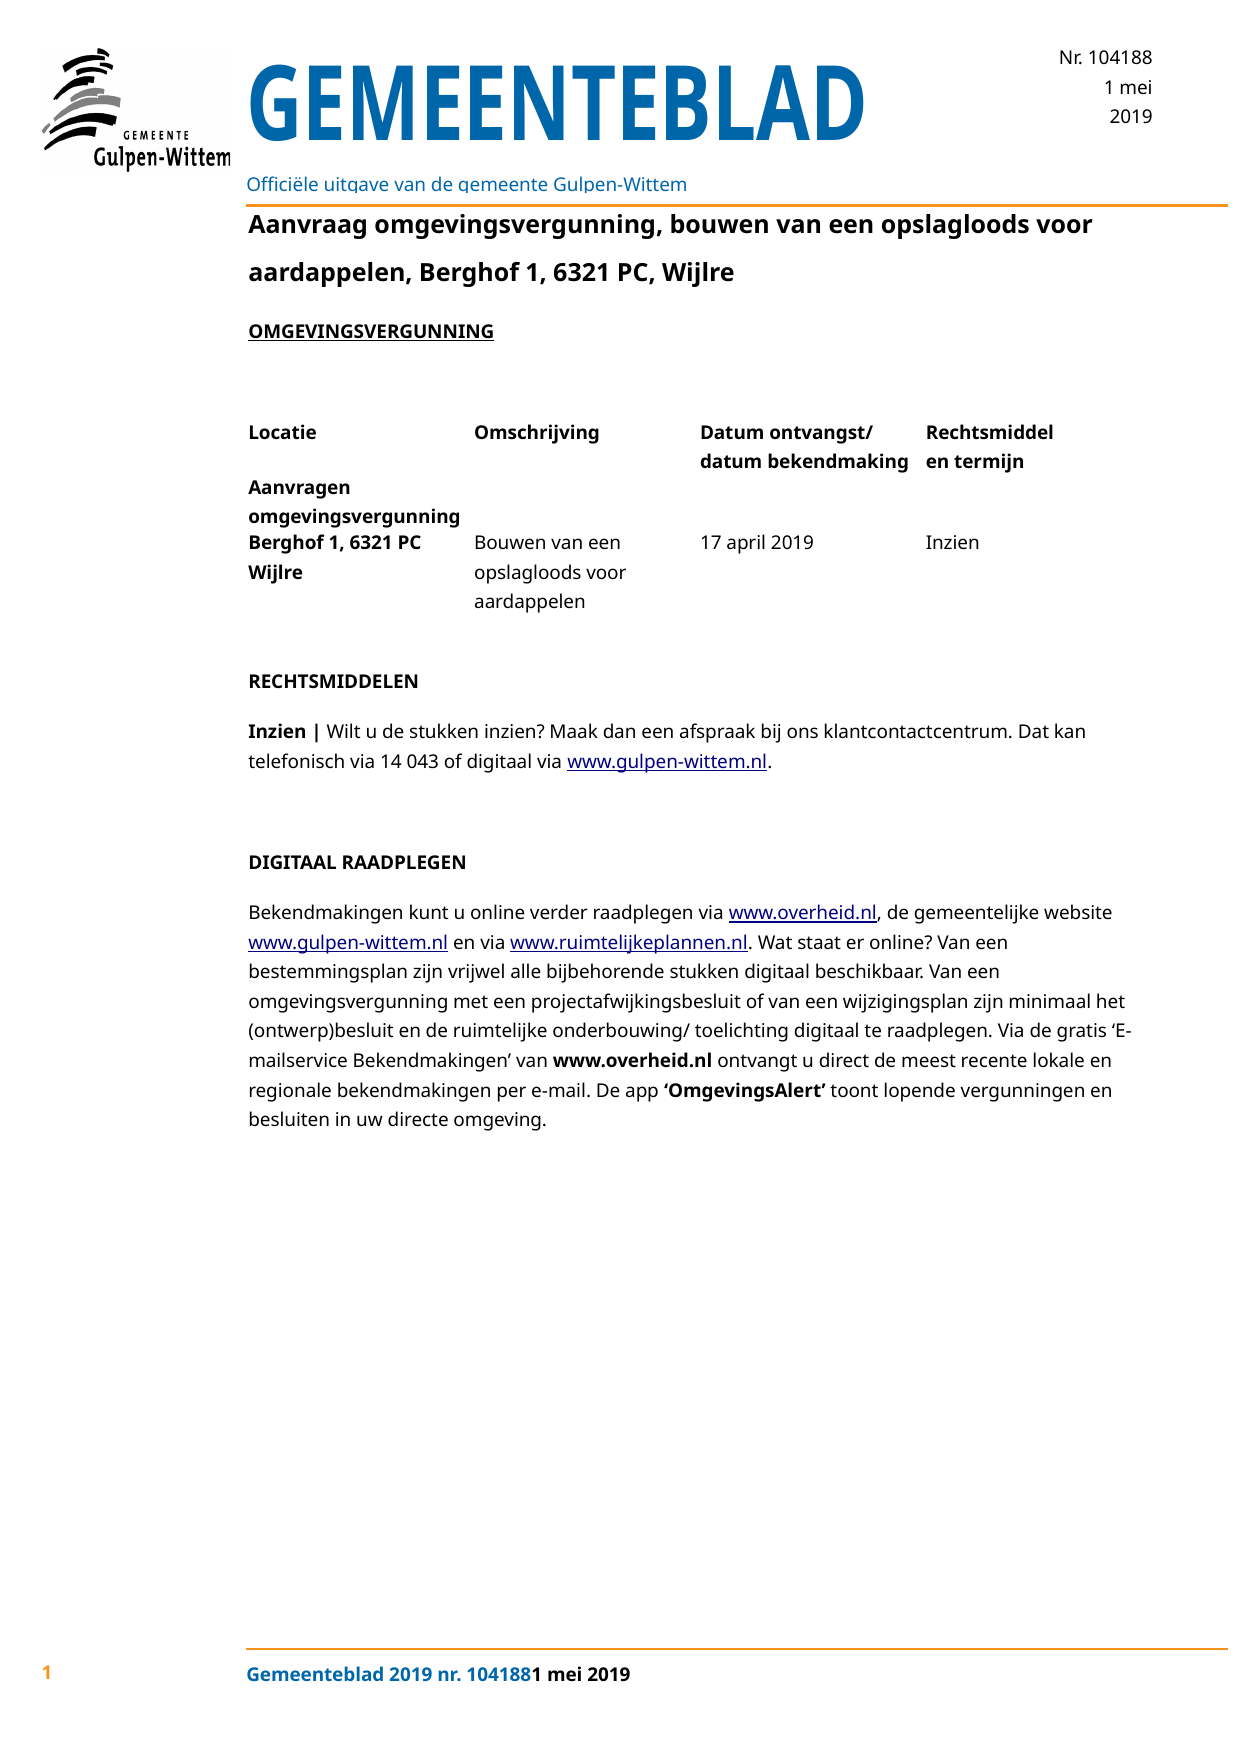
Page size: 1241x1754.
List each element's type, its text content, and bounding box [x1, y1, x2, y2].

table_cell [926, 474, 1152, 529]
table_cell [700, 474, 926, 529]
table_cell Inzien [926, 530, 1152, 614]
text OMGEVINGSVERGUNNING [248, 318, 1152, 344]
text DIGITAAL RAADPLEGEN [248, 849, 1152, 874]
picture [41, 47, 231, 172]
table_cell Berghof 1, 6321 PC Wijlre [248, 530, 474, 614]
text RECHTSMIDDELEN [248, 668, 1152, 694]
text Aanvraag omgevingsvergunning, bouwen van een opslagloods voor aardappelen, Berghof 1, 6321 PC, Wijlre [248, 207, 1152, 288]
text Bekendmakingen kunt u online verder raadplegen via www.overheid.nl, de gemeentelijke website www.gulpen-wittem.nl en via www.ruimtelijkeplannen.nl. Wat staat er online? Van een bestemmingsplan zijn vrijwel alle bijbehorende stukken digitaal beschikbaar. Van een omgevingsvergunning met een projectafwijkingsbesluit of van een wijzigingsplan zijn minimaal het (ontwerp)besluit en de ruimtelijke onderbouwing/ toelichting digitaal te raadplegen. Via de gratis ‘E-mailservice Bekendmakingen’ van www.overheid.nl ontvangt u direct de meest recente lokale en regionale bekendmakingen per e-mail. De app ‘OmgevingsAlert’ toont lopende vergunningen en besluiten in uw directe omgeving. [248, 899, 1152, 1132]
table_cell Aanvragen omgevingsvergunning [248, 474, 474, 529]
table_cell Bouwen van een opslagloods voor aardappelen [474, 530, 700, 614]
table_header Omschrijving [474, 419, 700, 474]
text Inzien | Wilt u de stukken inzien? Maak dan een afspraak bij ons klantcontactcentrum. Dat kan telefonisch via 14 043 of digitaal via www.gulpen-wittem.nl. [248, 718, 1152, 774]
table_header Rechtsmiddel en termijn [926, 419, 1152, 474]
table_cell 17 april 2019 [700, 530, 926, 614]
table_cell [474, 474, 700, 529]
table_header Locatie [248, 419, 474, 474]
table_header Datum ontvangst/ datum bekendmaking [700, 419, 926, 474]
